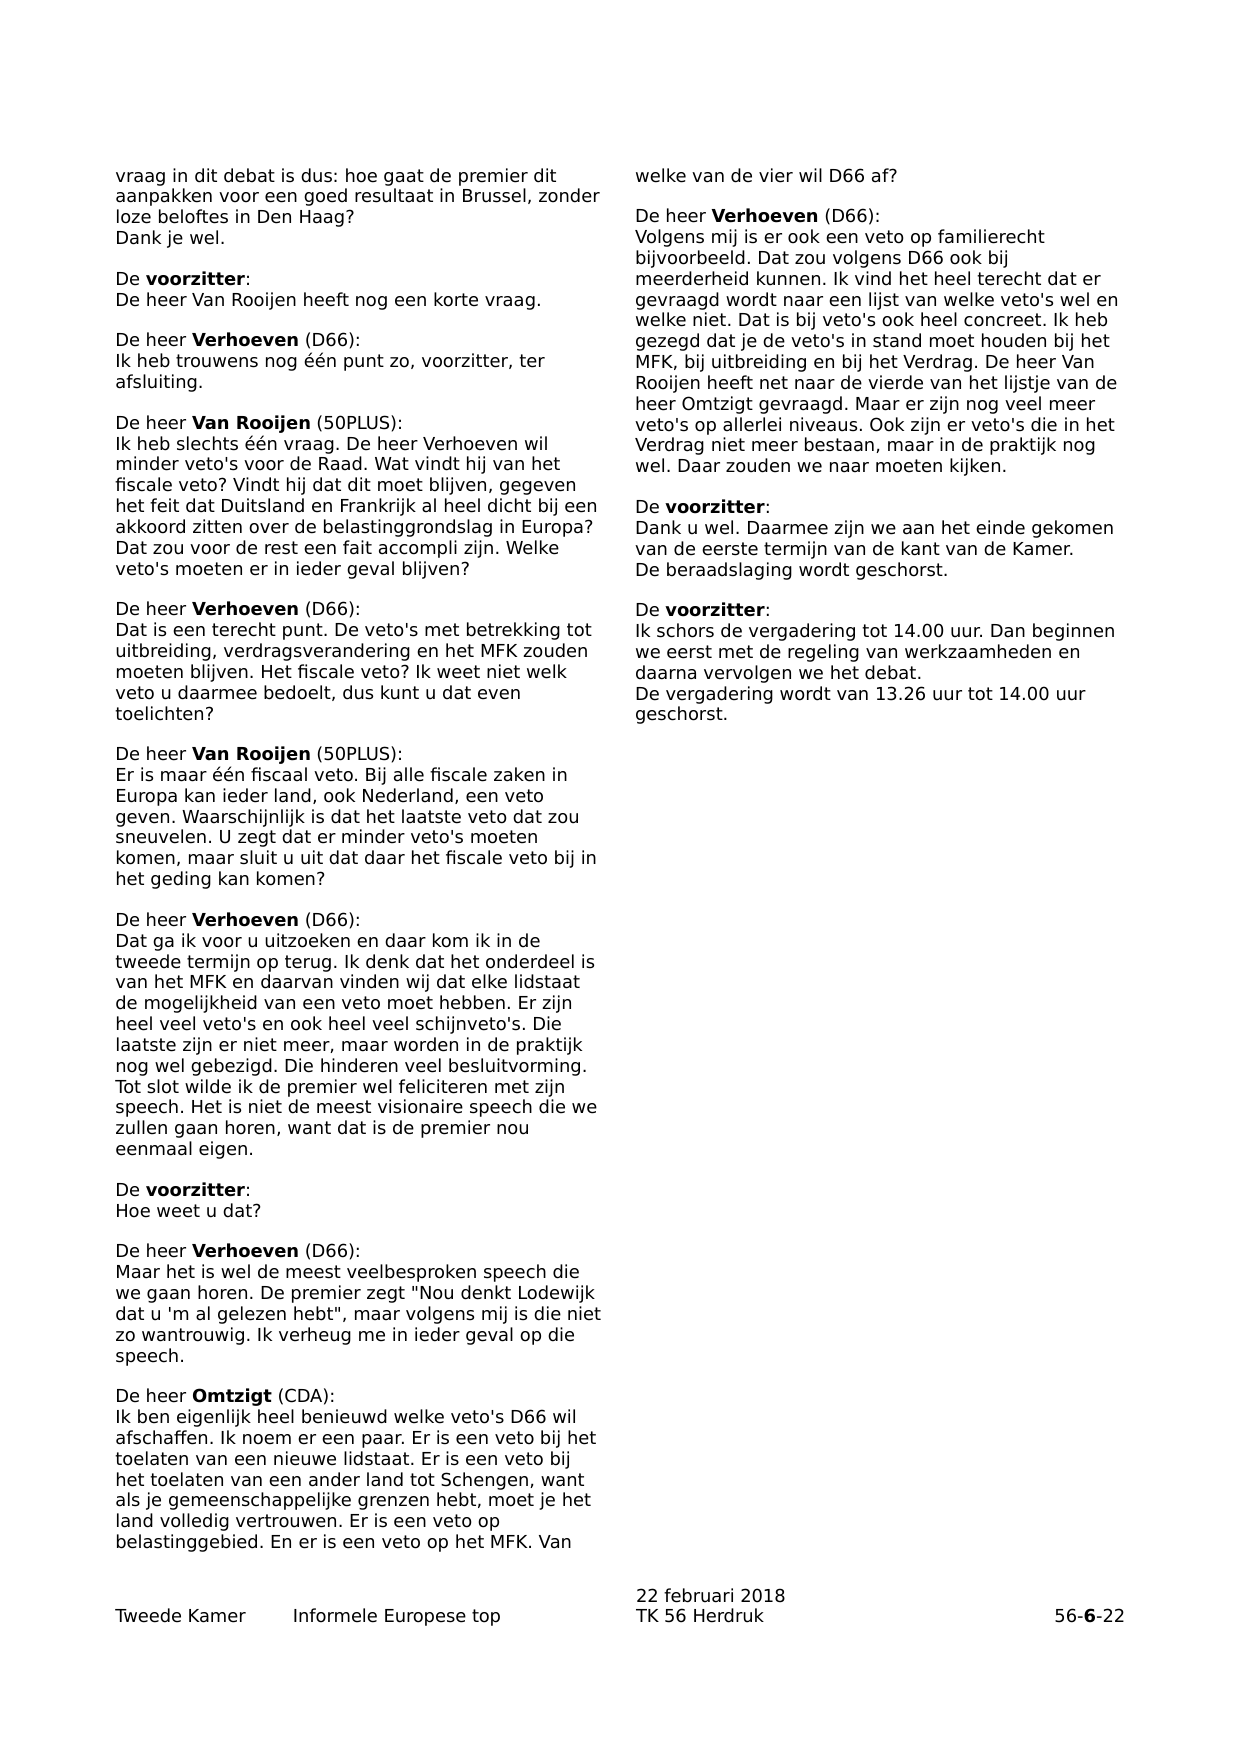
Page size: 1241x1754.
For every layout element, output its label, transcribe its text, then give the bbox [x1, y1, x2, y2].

text Dat ga ik voor u uitzoeken en daar kom ik in de tweede termijn op terug. Ik denk dat het onderdeel is van het MFK en daarvan vinden wij dat elke lidstaat de mogelijkheid van een veto moet hebben. Er zijn heel veel veto's en ook heel veel schijnveto's. Die laatste zijn er niet meer, maar worden in de praktijk nog wel gebezigd. Die hinderen veel besluitvorming. [115, 931, 605, 1076]
text De heer Van Rooijen heeft nog een korte vraag. [115, 289, 605, 310]
text Hoe weet u dat? [115, 1200, 605, 1221]
text Dank je wel. [115, 228, 605, 249]
text welke van de vier wil D66 af? [635, 165, 1125, 186]
text Maar het is wel de meest veelbesproken speech die we gaan horen. De premier zegt "Nou denkt Lodewijk dat u 'm al gelezen hebt", maar volgens mij is die niet zo wantrouwig. Ik verheug me in ieder geval op die speech. [115, 1262, 605, 1366]
text De voorzitter: [115, 1180, 605, 1200]
text Ik ben eigenlijk heel benieuwd welke veto's D66 wil afschaffen. Ik noem er een paar. Er is een veto bij het toelaten van een nieuwe lidstaat. Er is een veto bij het toelaten van een ander land tot Schengen, want als je gemeenschappelijke grenzen hebt, moet je het land volledig vertrouwen. Er is een veto op belastinggebied. En er is een veto op het MFK. Van [115, 1407, 605, 1553]
text De voorzitter: [635, 600, 1125, 621]
text Tot slot wilde ik de premier wel feliciteren met zijn speech. Het is niet de meest visionaire speech die we zullen gaan horen, want dat is de premier nou eenmaal eigen. [115, 1076, 605, 1160]
text De beraadslaging wordt geschorst. [635, 559, 1125, 580]
text De heer Verhoeven (D66): [115, 1241, 605, 1262]
text De heer Van Rooijen (50PLUS): [115, 413, 605, 433]
text Ik heb trouwens nog één punt zo, voorzitter, ter afsluiting. [115, 351, 605, 393]
text De voorzitter: [115, 269, 605, 289]
text De heer Verhoeven (D66): [635, 206, 1125, 227]
text De heer Verhoeven (D66): [115, 330, 605, 351]
text Volgens mij is er ook een veto op familierecht bijvoorbeeld. Dat zou volgens D66 ook bij meerderheid kunnen. Ik vind het heel terecht dat er gevraagd wordt naar een lijst van welke veto's wel en welke niet. Dat is bij veto's ook heel concreet. Ik heb gezegd dat je de veto's in stand moet houden bij het MFK, bij uitbreiding en bij het Verdrag. De heer Van Rooijen heeft net naar de vierde van het lijstje van de heer Omtzigt gevraagd. Maar er zijn nog veel meer veto's op allerlei niveaus. Ook zijn er veto's die in het Verdrag niet meer bestaan, maar in de praktijk nog wel. Daar zouden we naar moeten kijken. [635, 227, 1125, 477]
text Er is maar één fiscaal veto. Bij alle fiscale zaken in Europa kan ieder land, ook Nederland, een veto geven. Waarschijnlijk is dat het laatste veto dat zou sneuvelen. U zegt dat er minder veto's moeten komen, maar sluit u uit dat daar het fiscale veto bij in het geding kan komen? [115, 765, 605, 890]
text Ik schors de vergadering tot 14.00 uur. Dan beginnen we eerst met de regeling van werkzaamheden en daarna vervolgen we het debat. [635, 621, 1125, 683]
text Dank u wel. Daarmee zijn we aan het einde gekomen van de eerste termijn van de kant van de Kamer. [635, 518, 1125, 559]
text De heer Omtzigt (CDA): [115, 1386, 605, 1407]
text De heer Van Rooijen (50PLUS): [115, 744, 605, 765]
text vraag in dit debat is dus: hoe gaat de premier dit aanpakken voor een goed resultaat in Brussel, zonder loze beloftes in Den Haag? [115, 165, 605, 228]
text De voorzitter: [635, 497, 1125, 518]
text De heer Verhoeven (D66): [115, 910, 605, 931]
text De heer Verhoeven (D66): [115, 599, 605, 620]
text De vergadering wordt van 13.26 uur tot 14.00 uur geschorst. [635, 683, 1125, 725]
text Ik heb slechts één vraag. De heer Verhoeven wil minder veto's voor de Raad. Wat vindt hij van het fiscale veto? Vindt hij dat dit moet blijven, gegeven het feit dat Duitsland en Frankrijk al heel dicht bij een akkoord zitten over de belastinggrondslag in Europa? Dat zou voor de rest een fait accompli zijn. Welke veto's moeten er in ieder geval blijven? [115, 433, 605, 579]
text Dat is een terecht punt. De veto's met betrekking tot uitbreiding, verdragsverandering en het MFK zouden moeten blijven. Het fiscale veto? Ik weet niet welk veto u daarmee bedoelt, dus kunt u dat even toelichten? [115, 620, 605, 724]
